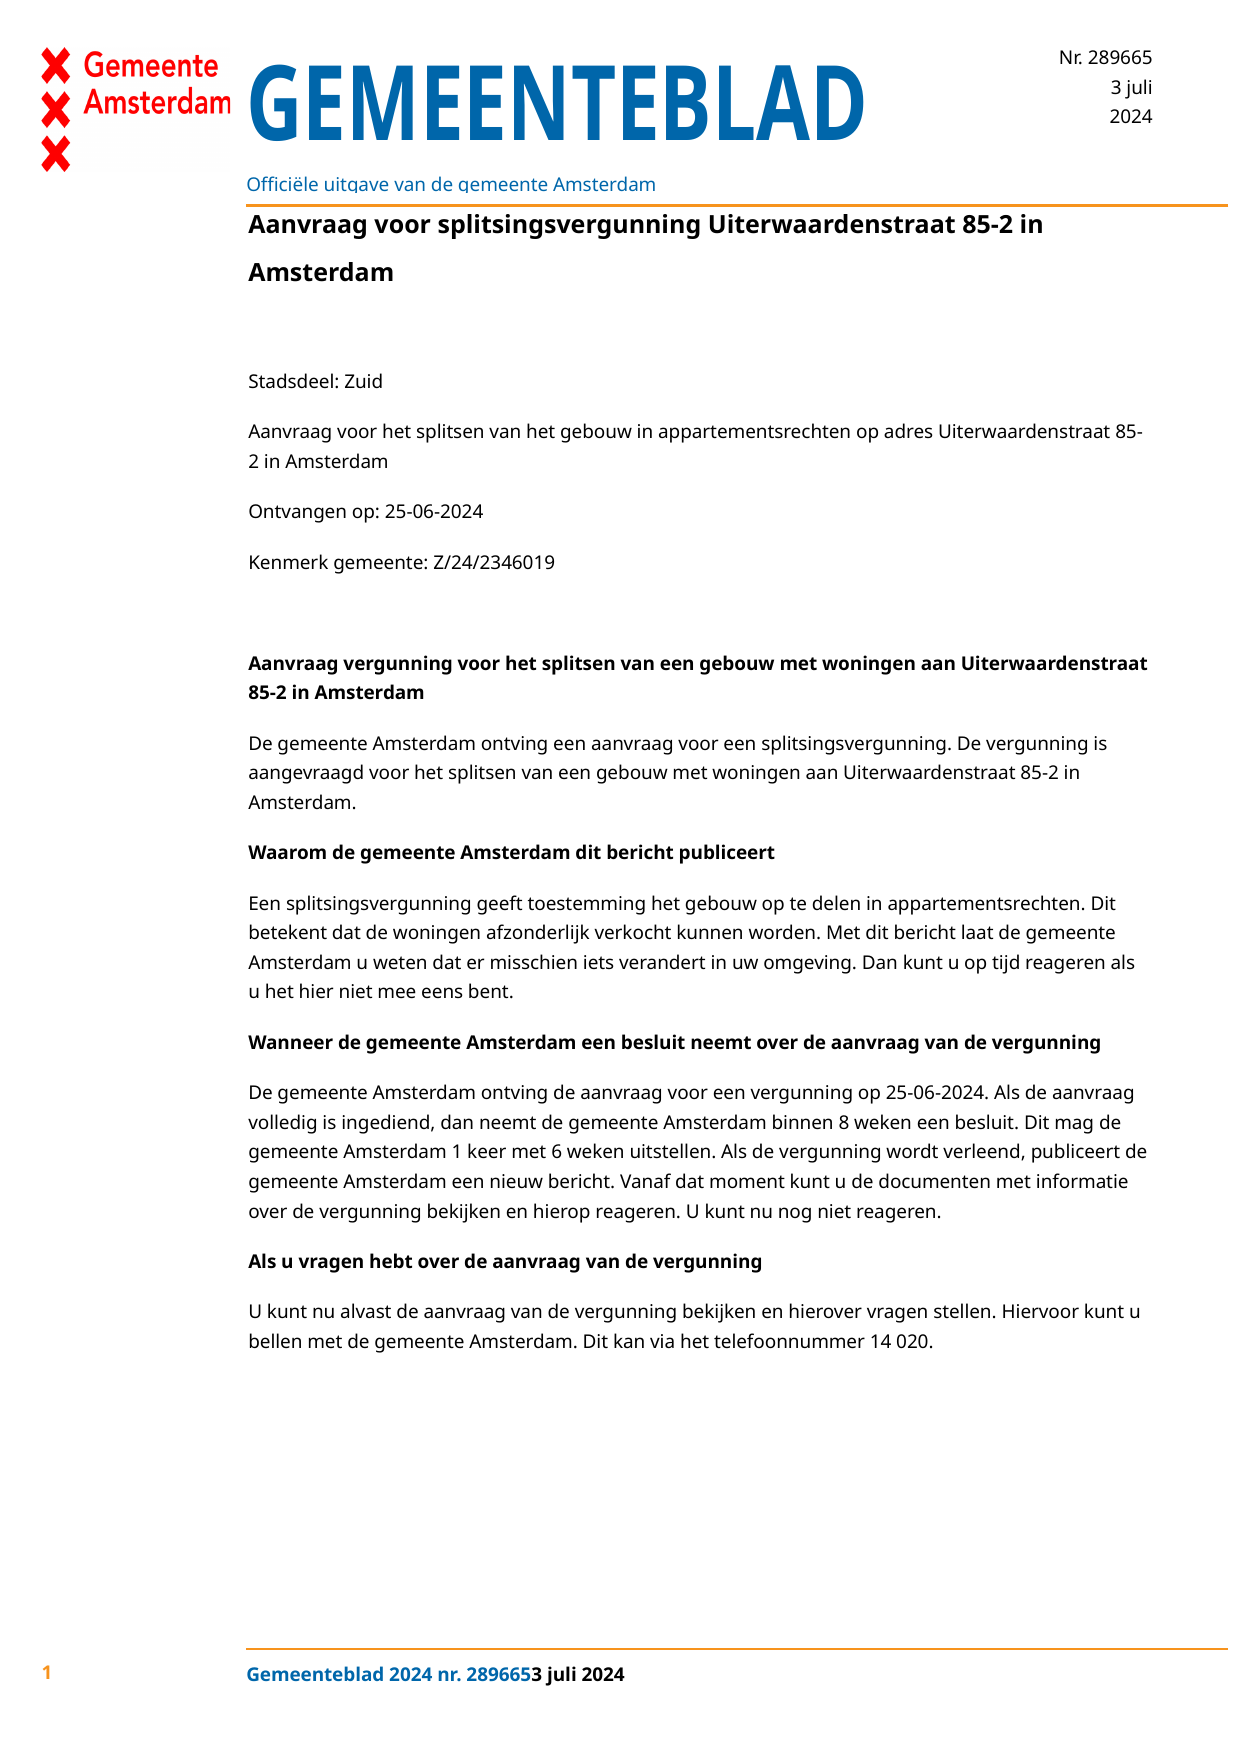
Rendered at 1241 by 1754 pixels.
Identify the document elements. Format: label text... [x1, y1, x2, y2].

text Aanvraag vergunning voor het splitsen van een gebouw met woningen aan Uiterwaardenstraat 85-2 in Amsterdam [248, 650, 1152, 705]
text U kunt nu alvast de aanvraag van de vergunning bekijken en hierover vragen stellen. Hiervoor kunt u bellen met de gemeente Amsterdam. Dit kan via het telefoonnummer 14 020. [248, 1299, 1152, 1354]
text Aanvraag voor splitsingsvergunning Uiterwaardenstraat 85-2 in Amsterdam [248, 207, 1152, 288]
text Kenmerk gemeente: Z/24/2346019 [248, 549, 1152, 575]
text Aanvraag voor het splitsen van het gebouw in appartementsrechten op adres Uiterwaardenstraat 85-2 in Amsterdam [248, 419, 1152, 474]
text Stadsdeel: Zuid [248, 368, 1152, 394]
text De gemeente Amsterdam ontving een aanvraag voor een splitsingsvergunning. De vergunning is aangevraagd voor het splitsen van een gebouw met woningen aan Uiterwaardenstraat 85-2 in Amsterdam. [248, 730, 1152, 815]
text Als u vragen hebt over de aanvraag van de vergunning [248, 1248, 1152, 1274]
text Een splitsingsvergunning geeft toestemming het gebouw op te delen in appartementsrechten. Dit betekent dat de woningen afzonderlijk verkocht kunnen worden. Met dit bericht laat de gemeente Amsterdam u weten dat er misschien iets verandert in uw omgeving. Dan kunt u op tijd reageren als u het hier niet mee eens bent. [248, 890, 1152, 1004]
picture [41, 47, 231, 172]
text Ontvangen op: 25-06-2024 [248, 499, 1152, 524]
text Wanneer de gemeente Amsterdam een besluit neemt over de aanvraag van de vergunning [248, 1029, 1152, 1055]
text Waarom de gemeente Amsterdam dit bericht publiceert [248, 839, 1152, 865]
text De gemeente Amsterdam ontving de aanvraag voor een vergunning op 25-06-2024. Als de aanvraag volledig is ingediend, dan neemt de gemeente Amsterdam binnen 8 weken een besluit. Dit mag de gemeente Amsterdam 1 keer met 6 weken uitstellen. Als de vergunning wordt verleend, publiceert de gemeente Amsterdam een nieuw bericht. Vanaf dat moment kunt u de documenten met informatie over de vergunning bekijken en hierop reageren. U kunt nu nog niet reageren. [248, 1079, 1152, 1224]
